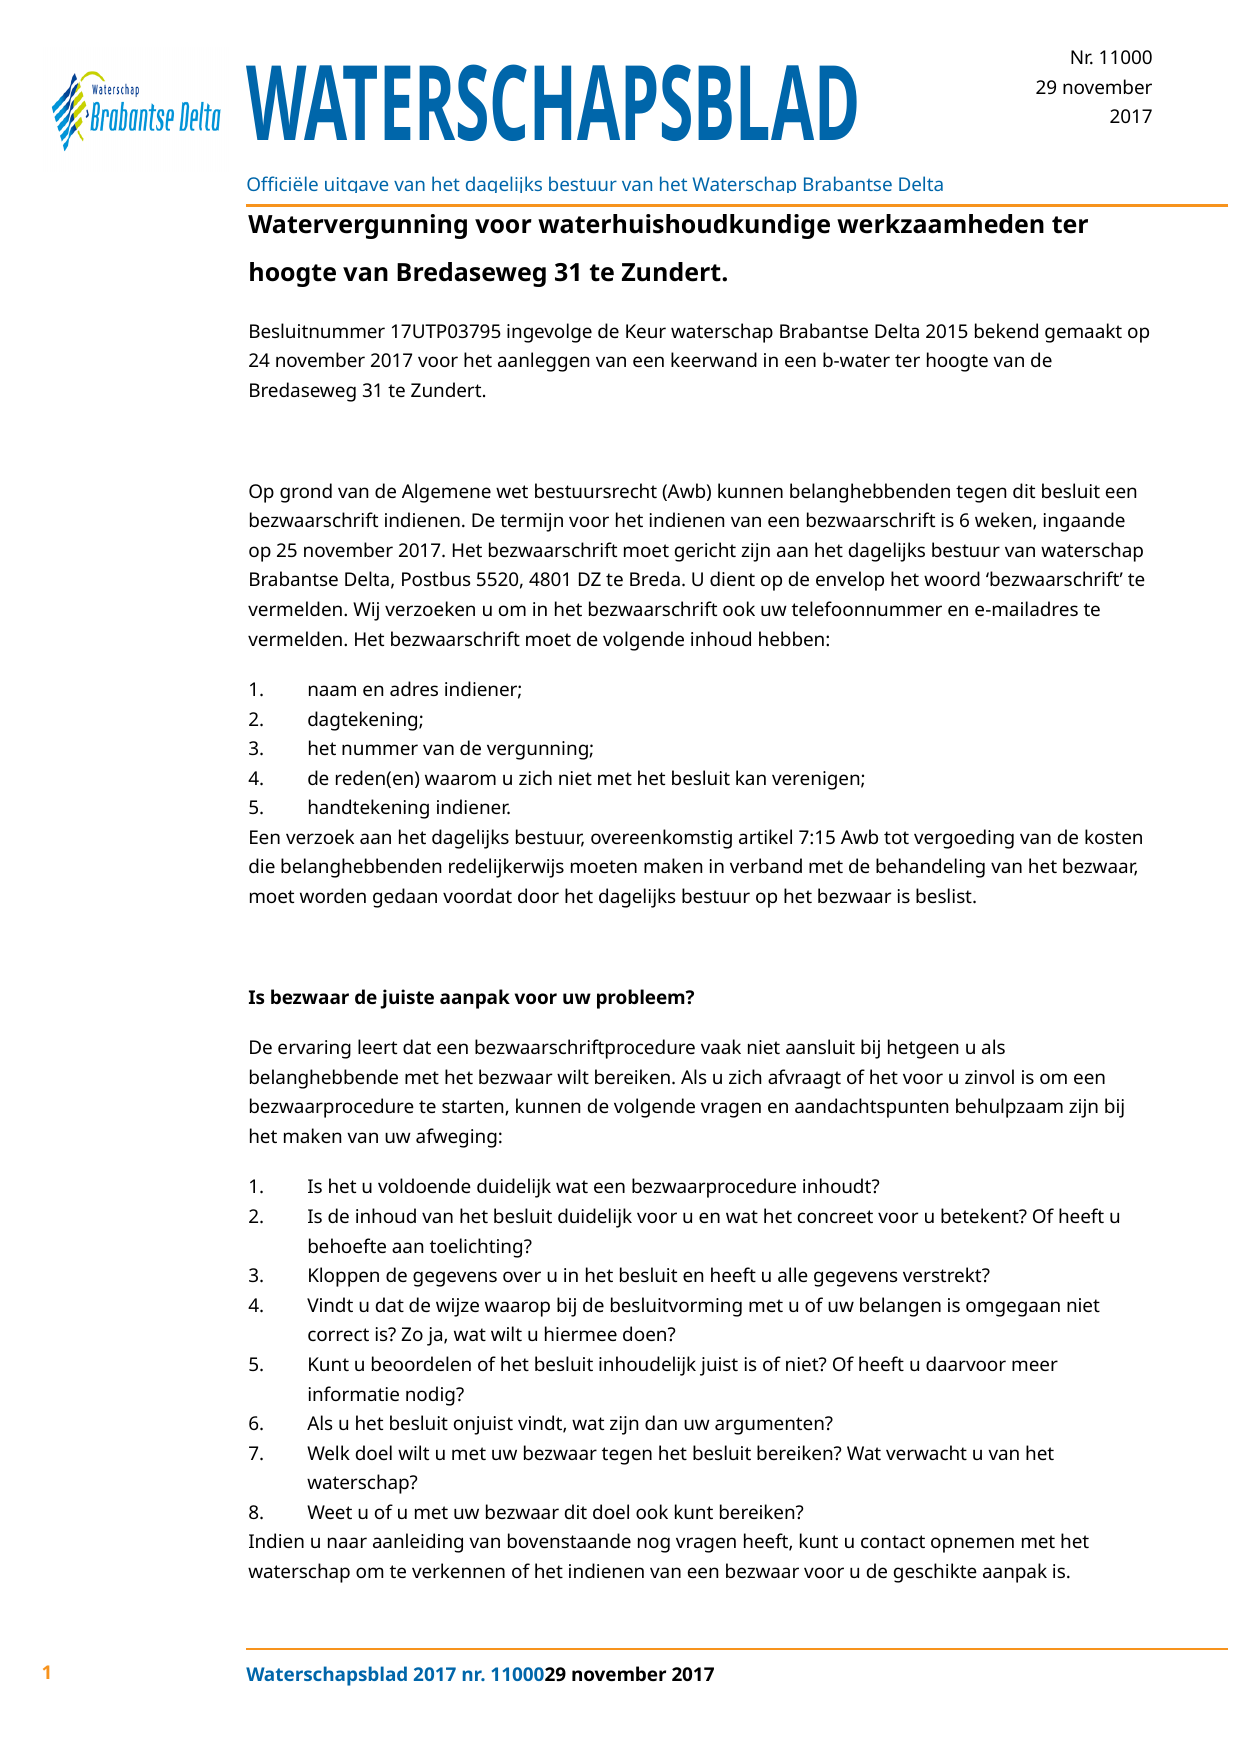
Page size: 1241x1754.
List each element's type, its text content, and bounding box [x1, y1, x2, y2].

text Indien u naar aanleiding van bovenstaande nog vragen heeft, kunt u contact opnemen met het waterschap om te verkennen of het indienen van een bezwaar voor u de geschikte aanpak is. [248, 1529, 1152, 1584]
list de reden(en) waarom u zich niet met het besluit kan verenigen; [248, 765, 1152, 791]
list handtekening indiener. [248, 794, 1152, 820]
list Welk doel wilt u met uw bezwaar tegen het besluit bereiken? Wat verwacht u van het waterschap? [248, 1440, 1152, 1495]
list naam en adres indiener; [248, 676, 1152, 702]
text Op grond van de Algemene wet bestuursrecht (Awb) kunnen belanghebbenden tegen dit besluit een bezwaarschrift indienen. De termijn voor het indienen van een bezwaarschrift is 6 weken, ingaande op 25 november 2017. Het bezwaarschrift moet gericht zijn aan het dagelijks bestuur van waterschap Brabantse Delta, Postbus 5520, 4801 DZ te Breda. U dient op de envelop het woord ‘bezwaarschrift’ te vermelden. Wij verzoeken u om in het bezwaarschrift ook uw telefoonnummer en e‑mailadres te vermelden. Het bezwaarschrift moet de volgende inhoud hebben: [248, 478, 1152, 652]
text Een verzoek aan het dagelijks bestuur, overeenkomstig artikel 7:15 Awb tot vergoeding van de kosten die belanghebbenden redelijkerwijs moeten maken in verband met de behandeling van het bezwaar, moet worden gedaan voordat door het dagelijks bestuur op het bezwaar is beslist. [248, 824, 1152, 909]
picture [41, 47, 231, 172]
text Is bezwaar de juiste aanpak voor uw probleem? [248, 984, 1152, 1010]
list Is het u voldoende duidelijk wat een bezwaarprocedure inhoudt? [248, 1174, 1152, 1199]
list dagtekening; [248, 706, 1152, 732]
list Weet u of u met uw bezwaar dit doel ook kunt bereiken? [248, 1499, 1152, 1525]
list Is de inhoud van het besluit duidelijk voor u en wat het concreet voor u betekent? Of heeft u behoefte aan toelichting? [248, 1203, 1152, 1259]
list Kunt u beoordelen of het besluit inhoudelijk juist is of niet? Of heeft u daarvoor meer informatie nodig? [248, 1351, 1152, 1407]
list Vindt u dat de wijze waarop bij de besluitvorming met u of uw belangen is omgegaan niet correct is? Zo ja, wat wilt u hiermee doen? [248, 1292, 1152, 1347]
list het nummer van de vergunning; [248, 735, 1152, 761]
list Kloppen de gegevens over u in het besluit en heeft u alle gegevens verstrekt? [248, 1262, 1152, 1288]
text De ervaring leert dat een bezwaarschriftprocedure vaak niet aansluit bij hetgeen u als belanghebbende met het bezwaar wilt bereiken. Als u zich afvraagt of het voor u zinvol is om een bezwaarprocedure te starten, kunnen de volgende vragen en aandachtspunten behulpzaam zijn bij het maken van uw afweging: [248, 1034, 1152, 1149]
text Besluitnummer 17UTP03795 ingevolge de Keur waterschap Brabantse Delta 2015 bekend gemaakt op 24 november 2017 voor het aanleggen van een keerwand in een b-water ter hoogte van de Bredaseweg 31 te Zundert. [248, 318, 1152, 403]
text Watervergunning voor waterhuishoudkundige werkzaamheden ter hoogte van Bredaseweg 31 te Zundert. [248, 207, 1152, 288]
list Als u het besluit onjuist vindt, wat zijn dan uw argumenten? [248, 1410, 1152, 1436]
